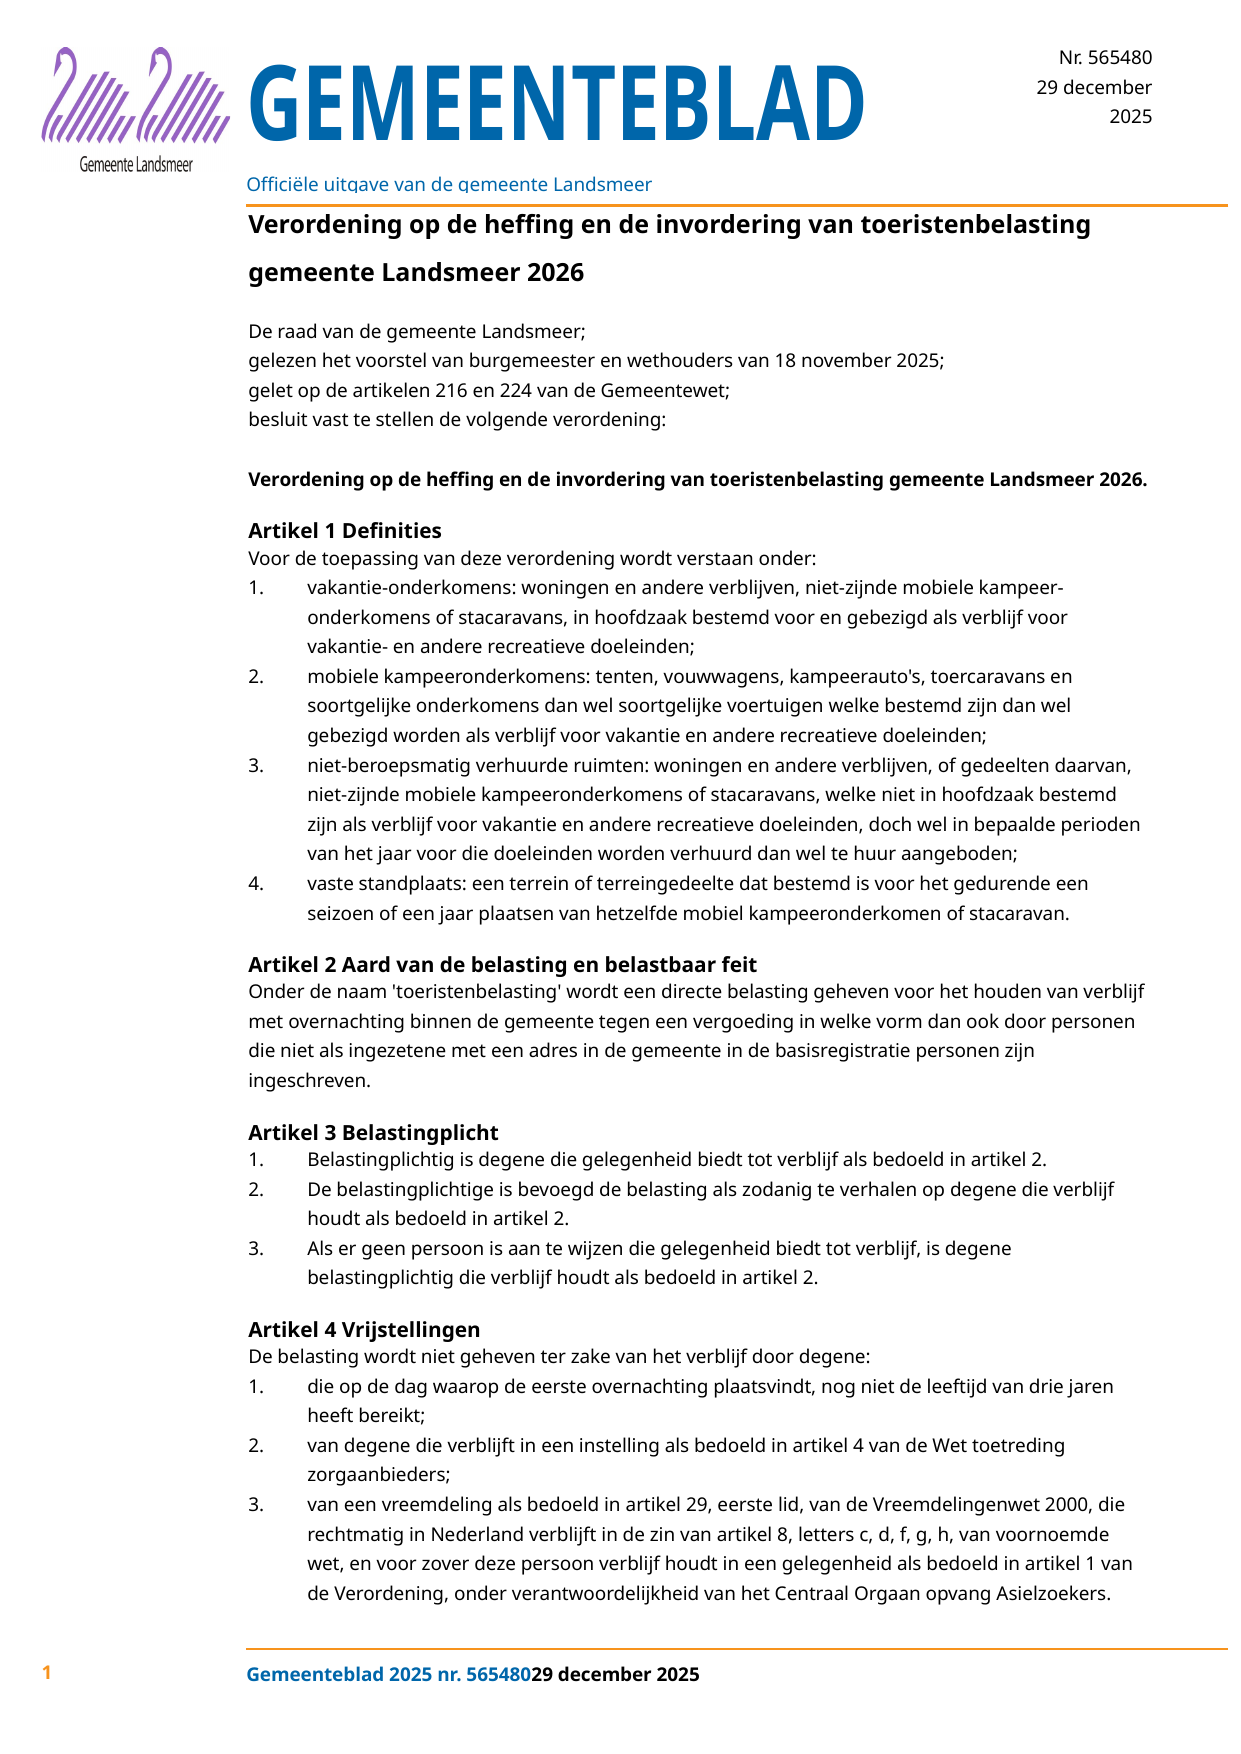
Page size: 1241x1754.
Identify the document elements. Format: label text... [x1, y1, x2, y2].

list Belastingplichtig is degene die gelegenheid biedt tot verblijf als bedoeld in artikel 2. [248, 1146, 1152, 1172]
text Artikel 1 Definities [248, 516, 1152, 545]
list niet-beroepsmatig verhuurde ruimten: woningen en andere verblijven, of gedeelten daarvan, niet-zijnde mobiele kampeeronderkomens of stacaravans, welke niet in hoofdzaak bestemd zijn als verblijf voor vakantie en andere recreatieve doeleinden, doch wel in bepaalde perioden van het jaar voor die doeleinden worden verhuurd dan wel te huur aangeboden; [248, 752, 1152, 866]
list De belastingplichtige is bevoegd de belasting als zodanig te verhalen op degene die verblijf houdt als bedoeld in artikel 2. [248, 1176, 1152, 1231]
list die op de dag waarop de eerste overnachting plaatsvindt, nog niet de leeftijd van drie jaren heeft bereikt; [248, 1373, 1152, 1428]
list Als er geen persoon is aan te wijzen die gelegenheid biedt tot verblijf, is degene belastingplichtig die verblijf houdt als bedoeld in artikel 2. [248, 1235, 1152, 1290]
text Voor de toepassing van deze verordening wordt verstaan onder: [248, 545, 1152, 570]
text De belasting wordt niet geheven ter zake van het verblijf door degene: [248, 1343, 1152, 1369]
text Onder de naam 'toeristenbelasting' wordt een directe belasting geheven voor het houden van verblijf met overnachting binnen de gemeente tegen een vergoeding in welke vorm dan ook door personen die niet als ingezetene met een adres in de gemeente in de basisregistratie personen zijn ingeschreven. [248, 978, 1152, 1093]
list vaste standplaats: een terrein of terreingedeelte dat bestemd is voor het gedurende een seizoen of een jaar plaatsen van hetzelfde mobiel kampeeronderkomen of stacaravan. [248, 870, 1152, 925]
list van een vreemdeling als bedoeld in artikel 29, eerste lid, van de Vreemdelingenwet 2000, die rechtmatig in Nederland verblijft in de zin van artikel 8, letters c, d, f, g, h, van voornoemde wet, en voor zover deze persoon verblijf houdt in een gelegenheid als bedoeld in artikel 1 van de Verordening, onder verantwoordelijkheid van het Centraal Orgaan opvang Asielzoekers. [248, 1491, 1152, 1606]
picture [41, 47, 231, 172]
text Verordening op de heffing en de invordering van toeristenbelasting gemeente Landsmeer 2026. [248, 466, 1152, 492]
list vakantie-onderkomens: woningen en andere verblijven, niet-zijnde mobiele kampeer-onderkomens of stacaravans, in hoofdzaak bestemd voor en gebezigd als verblijf voor vakantie- en andere recreatieve doeleinden; [248, 574, 1152, 659]
text Artikel 3 Belastingplicht [248, 1118, 1152, 1146]
list mobiele kampeeronderkomens: tenten, vouwwagens, kampeerauto's, toercaravans en soortgelijke onderkomens dan wel soortgelijke voertuigen welke bestemd zijn dan wel gebezigd worden als verblijf voor vakantie en andere recreatieve doeleinden; [248, 663, 1152, 748]
text Artikel 2 Aard van de belasting en belastbaar feit [248, 950, 1152, 978]
text gelet op de artikelen 216 en 224 van de Gemeentewet; [248, 377, 1152, 403]
list van degene die verblijft in een instelling als bedoeld in artikel 4 van de Wet toetreding zorgaanbieders; [248, 1432, 1152, 1487]
text Verordening op de heffing en de invordering van toeristenbelasting gemeente Landsmeer 2026 [248, 207, 1152, 288]
text gelezen het voorstel van burgemeester en wethouders van 18 november 2025; [248, 347, 1152, 373]
text Artikel 4 Vrijstellingen [248, 1315, 1152, 1343]
text besluit vast te stellen de volgende verordening: [248, 407, 1152, 432]
text De raad van de gemeente Landsmeer; [248, 318, 1152, 344]
